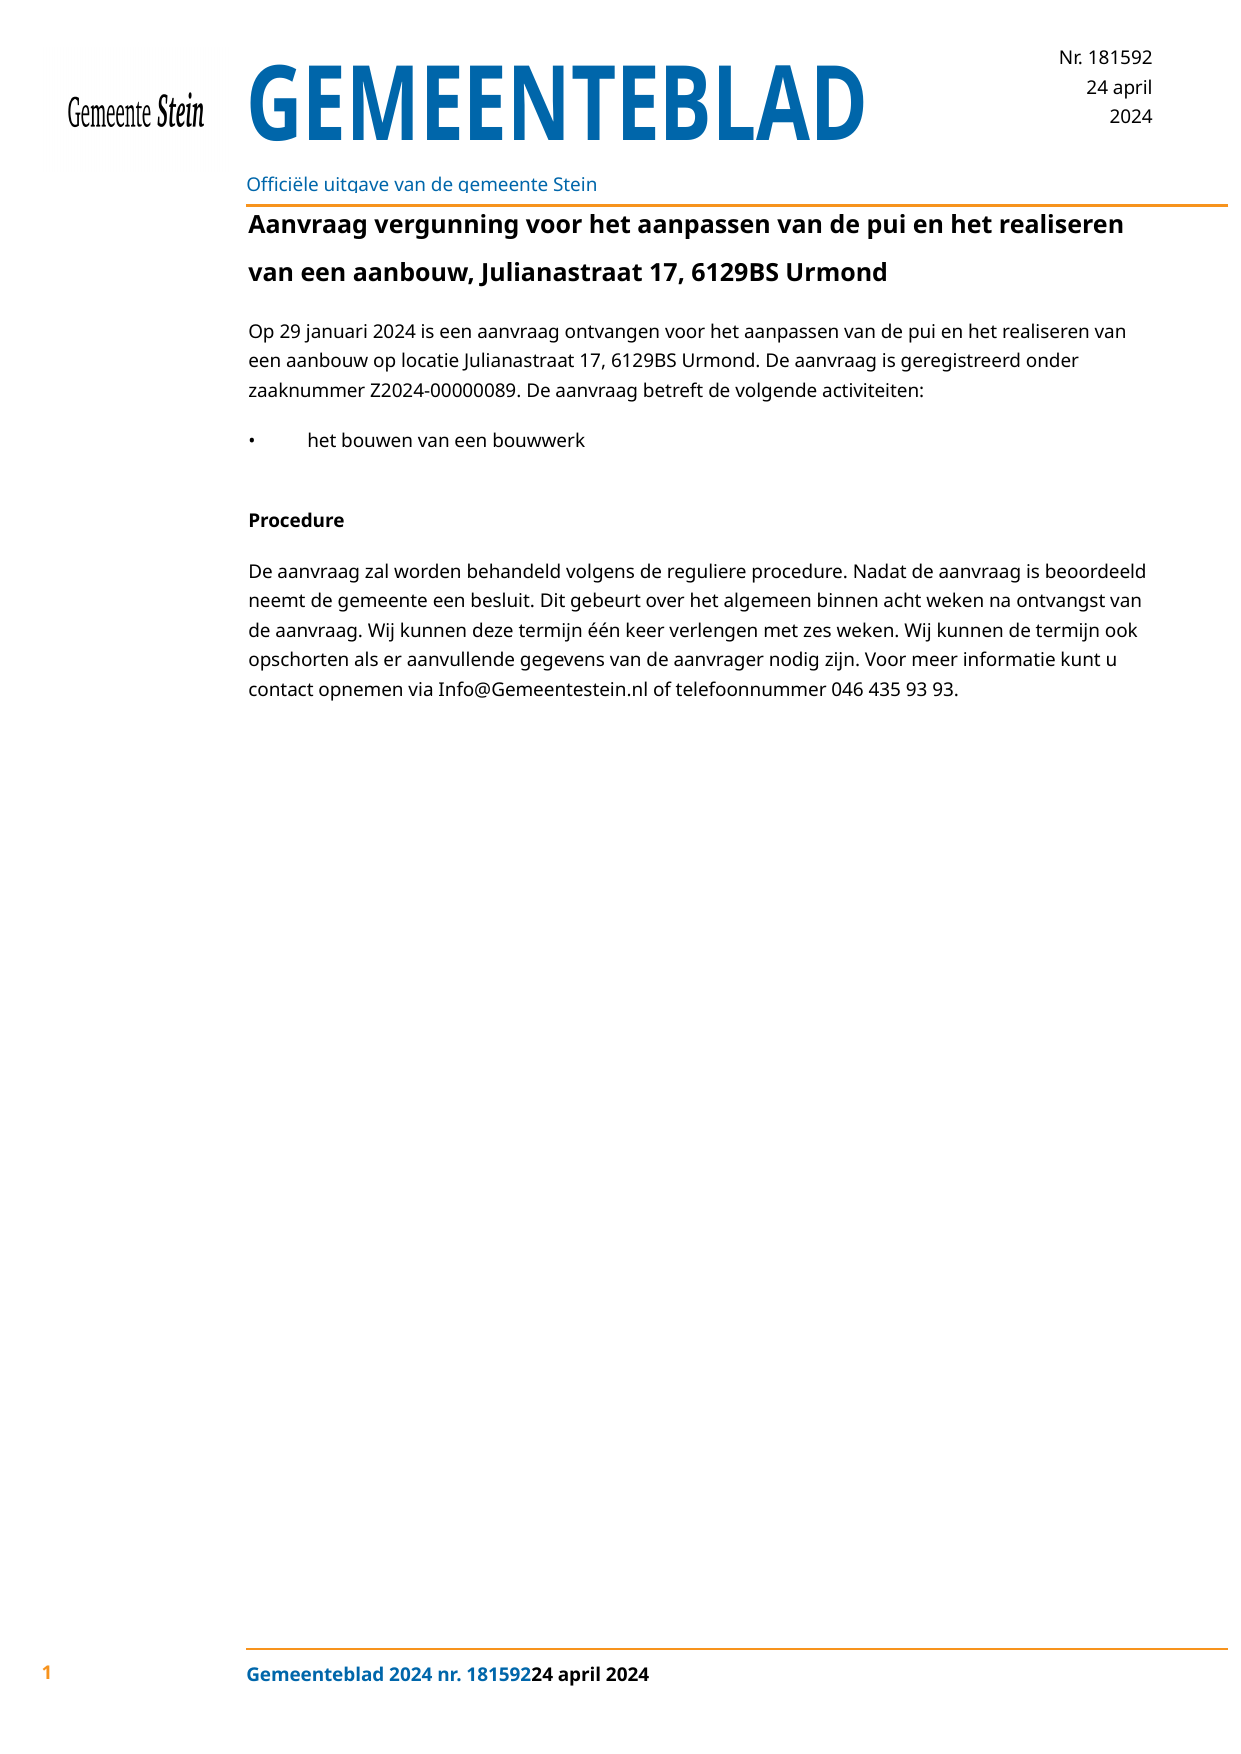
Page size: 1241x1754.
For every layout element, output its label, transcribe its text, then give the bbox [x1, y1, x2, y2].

text Op 29 januari 2024 is een aanvraag ontvangen voor het aanpassen van de pui en het realiseren van een aanbouw op locatie Julianastraat 17, 6129BS Urmond. De aanvraag is geregistreerd onder zaaknummer Z2024-00000089. De aanvraag betreft de volgende activiteiten: [248, 318, 1152, 403]
text Procedure [248, 507, 1152, 533]
list het bouwen van een bouwwerk [248, 427, 1152, 453]
picture [41, 47, 231, 172]
text Aanvraag vergunning voor het aanpassen van de pui en het realiseren van een aanbouw, Julianastraat 17, 6129BS Urmond [248, 207, 1152, 288]
text De aanvraag zal worden behandeld volgens de reguliere procedure. Nadat de aanvraag is beoordeeld neemt de gemeente een besluit. Dit gebeurt over het algemeen binnen acht weken na ontvangst van de aanvraag. Wij kunnen deze termijn één keer verlengen met zes weken. Wij kunnen de termijn ook opschorten als er aanvullende gegevens van de aanvrager nodig zijn. Voor meer informatie kunt u contact opnemen via Info@Gemeentestein.nl of telefoonnummer 046 435 93 93. [248, 558, 1152, 702]
